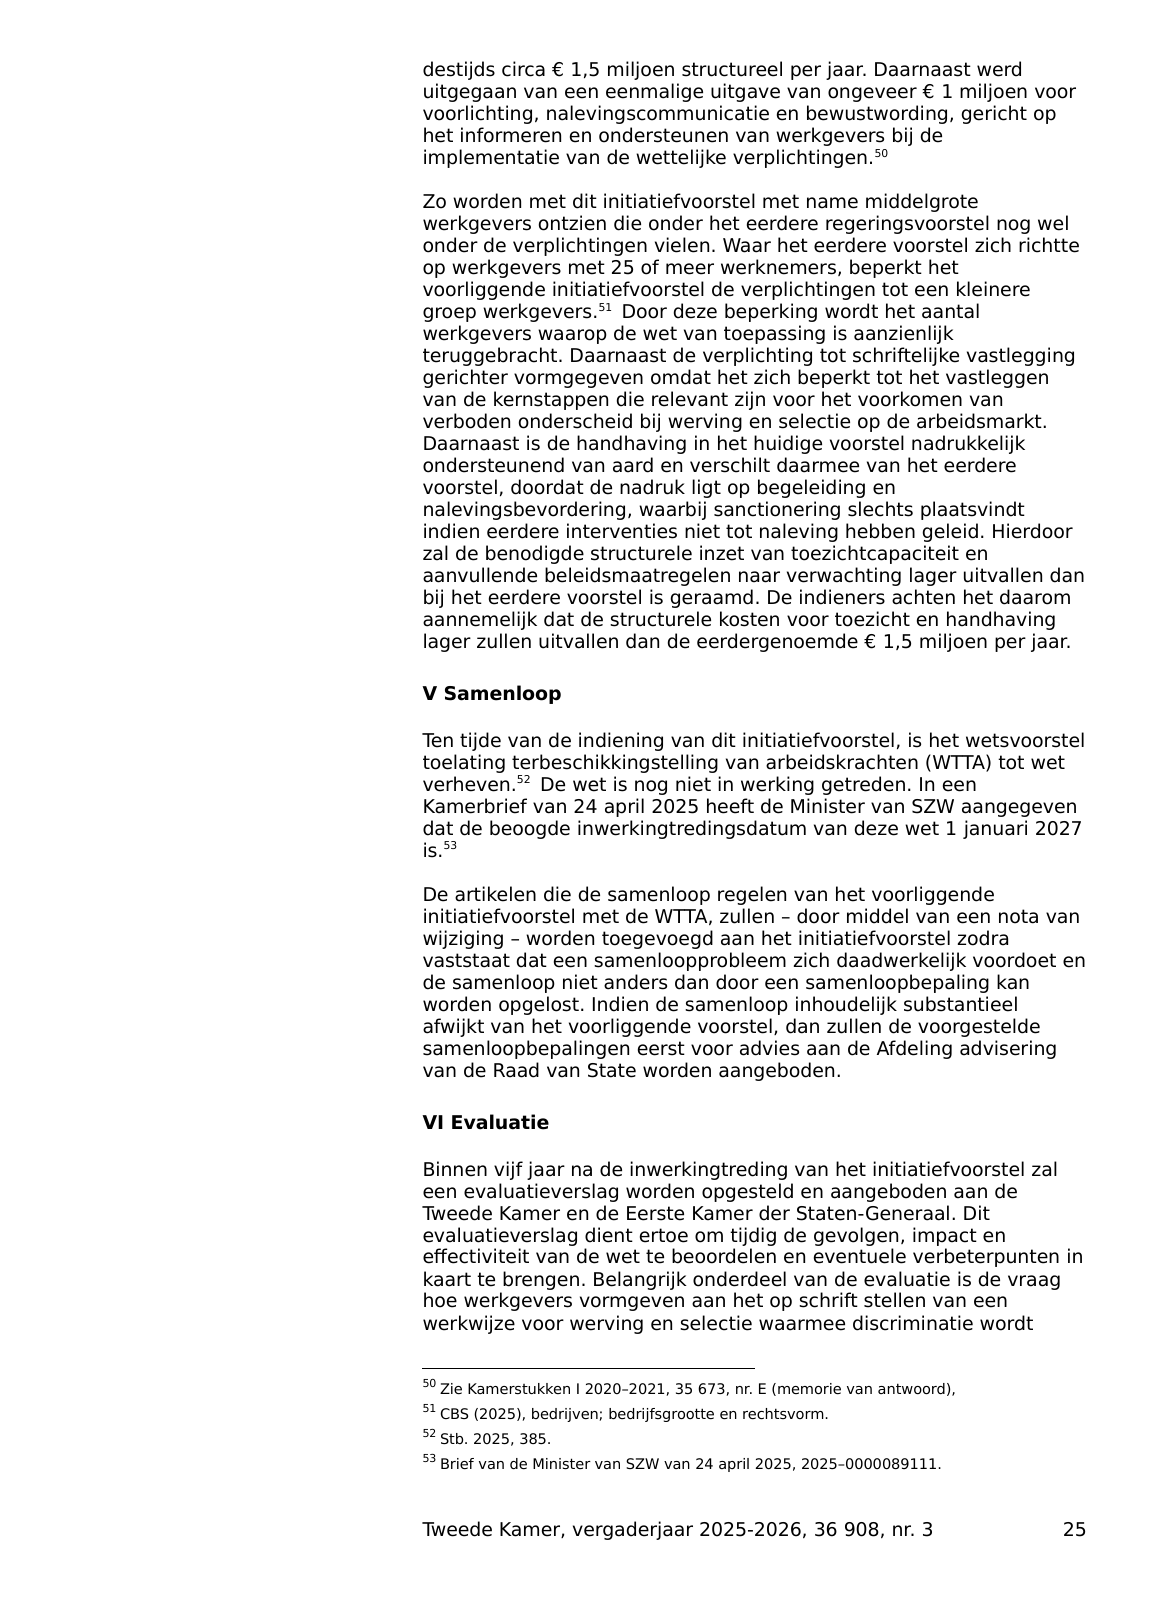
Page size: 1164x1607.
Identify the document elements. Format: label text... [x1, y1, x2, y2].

text Binnen vijf jaar na de inwerkingtreding van het initiatiefvoorstel zal een evaluatieverslag worden opgesteld en aangeboden aan de Tweede Kamer en de Eerste Kamer der Staten-Generaal. Dit evaluatieverslag dient ertoe om tijdig de gevolgen, impact en effectiviteit van de wet te beoordelen en eventuele verbeterpunten in kaart te brengen. Belangrijk onderdeel van de evaluatie is de vraag hoe werkgevers vormgeven aan het op schrift stellen van een werkwijze voor werving en selectie waarmee discriminatie wordt [422, 1158, 1087, 1334]
text Zie Kamerstukken I 2020–2021, 35 673, nr. E (memorie van antwoord), [422, 1377, 1087, 1399]
text Ten tijde van de indiening van dit initiatiefvoorstel, is het wetsvoorstel toelating terbeschikkingstelling van arbeidskrachten (WTTA) tot wet verheven. De wet is nog niet in werking getreden. In een Kamerbrief van 24 april 2025 heeft de Minister van SZW aangegeven dat de beoogde inwerkingtredingsdatum van deze wet 1 januari 2027 is. [422, 730, 1087, 862]
text De artikelen die de samenloop regelen van het voorliggende initiatiefvoorstel met de WTTA, zullen – door middel van een nota van wijziging – worden toegevoegd aan het initiatiefvoorstel zodra vaststaat dat een samenloopprobleem zich daadwerkelijk voordoet en de samenloop niet anders dan door een samenloopbepaling kan worden opgelost. Indien de samenloop inhoudelijk substantieel afwijkt van het voorliggende voorstel, dan zullen de voorgestelde samenloopbepalingen eerst voor advies aan de Afdeling advisering van de Raad van State worden aangeboden. [422, 884, 1087, 1082]
text Brief van de Minister van SZW van 24 april 2025, 2025–0000089111. [422, 1452, 1087, 1474]
text Zo worden met dit initiatiefvoorstel met name middelgrote werkgevers ontzien die onder het eerdere regeringsvoorstel nog wel onder de verplichtingen vielen. Waar het eerdere voorstel zich richtte op werkgevers met 25 of meer werknemers, beperkt het voorliggende initiatiefvoorstel de verplichtingen tot een kleinere groep werkgevers. Door deze beperking wordt het aantal werkgevers waarop de wet van toepassing is aanzienlijk teruggebracht. Daarnaast de verplichting tot schriftelijke vastlegging gerichter vormgegeven omdat het zich beperkt tot het vastleggen van de kernstappen die relevant zijn voor het voorkomen van verboden onderscheid bij werving en selectie op de arbeidsmarkt. Daarnaast is de handhaving in het huidige voorstel nadrukkelijk ondersteunend van aard en verschilt daarmee van het eerdere voorstel, doordat de nadruk ligt op begeleiding en nalevingsbevordering, waarbij sanctionering slechts plaatsvindt indien eerdere interventies niet tot naleving hebben geleid. Hierdoor zal de benodigde structurele inzet van toezichtcapaciteit en aanvullende beleidsmaatregelen naar verwachting lager uitvallen dan bij het eerdere voorstel is geraamd. De indieners achten het daarom aannemelijk dat de structurele kosten voor toezicht en handhaving lager zullen uitvallen dan de eerdergenoemde € 1,5 miljoen per jaar. [422, 191, 1087, 653]
text destijds circa € 1,5 miljoen structureel per jaar. Daarnaast werd uitgegaan van een eenmalige uitgave van ongeveer € 1 miljoen voor voorlichting, nalevingscommunicatie en bewustwording, gericht op het informeren en ondersteunen van werkgevers bij de implementatie van de wettelijke verplichtingen. [422, 59, 1087, 169]
subtitle V Samenloop [422, 683, 1087, 705]
subtitle VI Evaluatie [422, 1112, 1087, 1133]
text Stb. 2025, 385. [422, 1427, 1087, 1449]
text CBS (2025), bedrijven; bedrijfsgrootte en rechtsvorm. [422, 1402, 1087, 1424]
